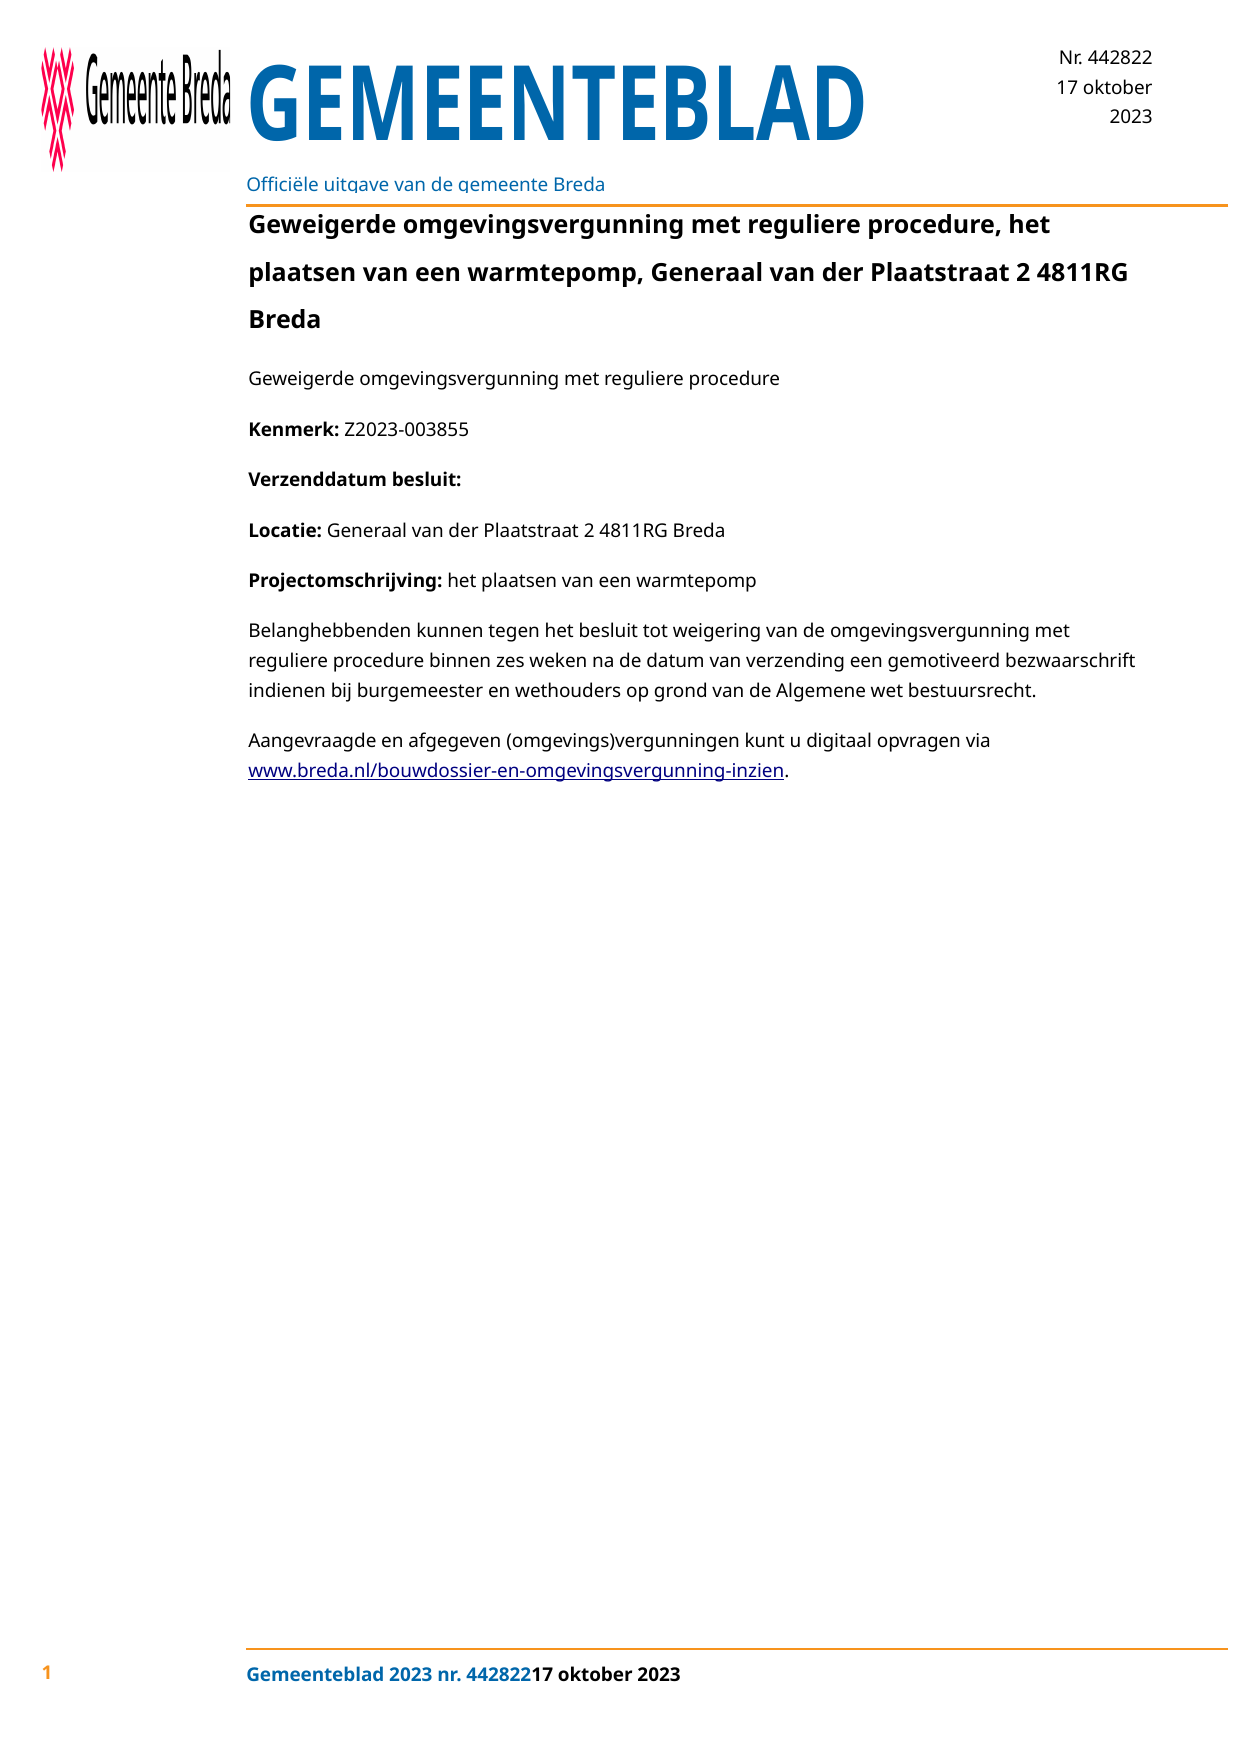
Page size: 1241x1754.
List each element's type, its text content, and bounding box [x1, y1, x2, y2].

picture [41, 47, 231, 172]
text Verzenddatum besluit: [248, 466, 1152, 492]
text Belanghebbenden kunnen tegen het besluit tot weigering van de omgevingsvergunning met reguliere procedure binnen zes weken na de datum van verzending een gemotiveerd bezwaarschrift indienen bij burgemeester en wethouders op grond van de Algemene wet bestuursrecht. [248, 618, 1152, 702]
text Projectomschrijving: het plaatsen van een warmtepomp [248, 567, 1152, 593]
text Kenmerk: Z2023-003855 [248, 416, 1152, 442]
text Locatie: Generaal van der Plaatstraat 2 4811RG Breda [248, 517, 1152, 542]
text Aangevraagde en afgegeven (omgevings)vergunningen kunt u digitaal opvragen via www.breda.nl/bouwdossier-en-omgevingsvergunning-inzien. [248, 727, 1152, 782]
text Geweigerde omgevingsvergunning met reguliere procedure, het plaatsen van een warmtepomp, Generaal van der Plaatstraat 2 4811RG Breda [248, 207, 1152, 336]
text Geweigerde omgevingsvergunning met reguliere procedure [248, 366, 1152, 391]
